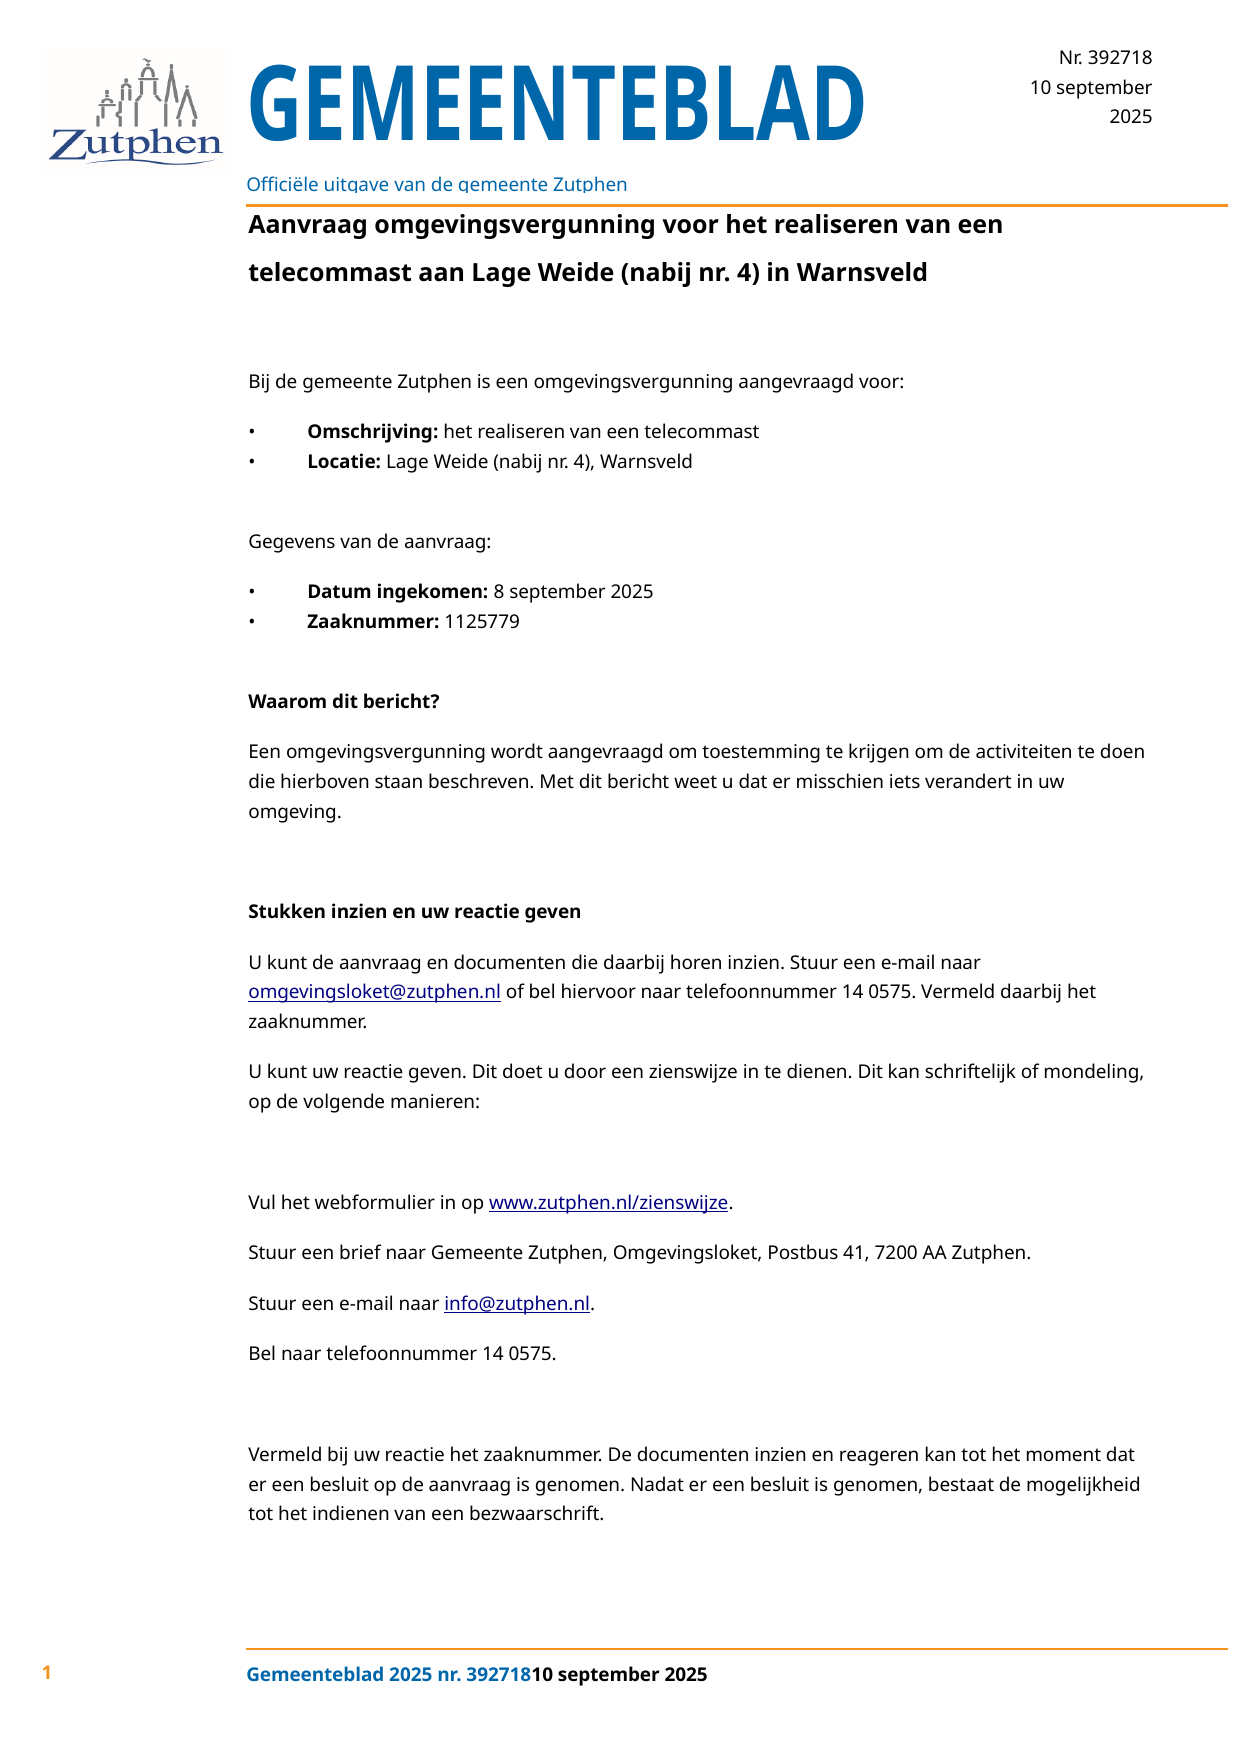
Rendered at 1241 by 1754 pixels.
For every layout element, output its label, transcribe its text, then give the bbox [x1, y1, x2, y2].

text Bij de gemeente Zutphen is een omgevingsvergunning aangevraagd voor: [248, 368, 1152, 394]
picture [41, 47, 231, 172]
list Zaaknummer: 1125779 [248, 608, 1152, 634]
text Aanvraag omgevingsvergunning voor het realiseren van een telecommast aan Lage Weide (nabij nr. 4) in Warnsveld [248, 207, 1152, 288]
text Gegevens van de aanvraag: [248, 528, 1152, 554]
list Datum ingekomen: 8 september 2025 [248, 579, 1152, 604]
text Stuur een brief naar Gemeente Zutphen, Omgevingsloket, Postbus 41, 7200 AA Zutphen. [248, 1239, 1152, 1265]
text Stukken inzien en uw reactie geven [248, 899, 1152, 924]
text Vul het webformulier in op www.zutphen.nl/zienswijze. [248, 1189, 1152, 1215]
text U kunt de aanvraag en documenten die daarbij horen inzien. Stuur een e-mail naar omgevingsloket@zutphen.nl of bel hiervoor naar telefoonnummer 14 0575. Vermeld daarbij het zaaknummer. [248, 949, 1152, 1034]
text Een omgevingsvergunning wordt aangevraagd om toestemming te krijgen om de activiteiten te doen die hierboven staan beschreven. Met dit bericht weet u dat er misschien iets verandert in uw omgeving. [248, 739, 1152, 824]
text Vermeld bij uw reactie het zaaknummer. De documenten inzien en reageren kan tot het moment dat er een besluit op de aanvraag is genomen. Nadat er een besluit is genomen, bestaat de mogelijkheid tot het indienen van een bezwaarschrift. [248, 1441, 1152, 1526]
list Omschrijving: het realiseren van een telecommast [248, 419, 1152, 444]
list Locatie: Lage Weide (nabij nr. 4), Warnsveld [248, 448, 1152, 474]
text Waarom dit bericht? [248, 688, 1152, 714]
text Stuur een e-mail naar info@zutphen.nl. [248, 1290, 1152, 1316]
text U kunt uw reactie geven. Dit doet u door een zienswijze in te dienen. Dit kan schriftelijk of mondeling, op de volgende manieren: [248, 1059, 1152, 1114]
text Bel naar telefoonnummer 14 0575. [248, 1340, 1152, 1366]
